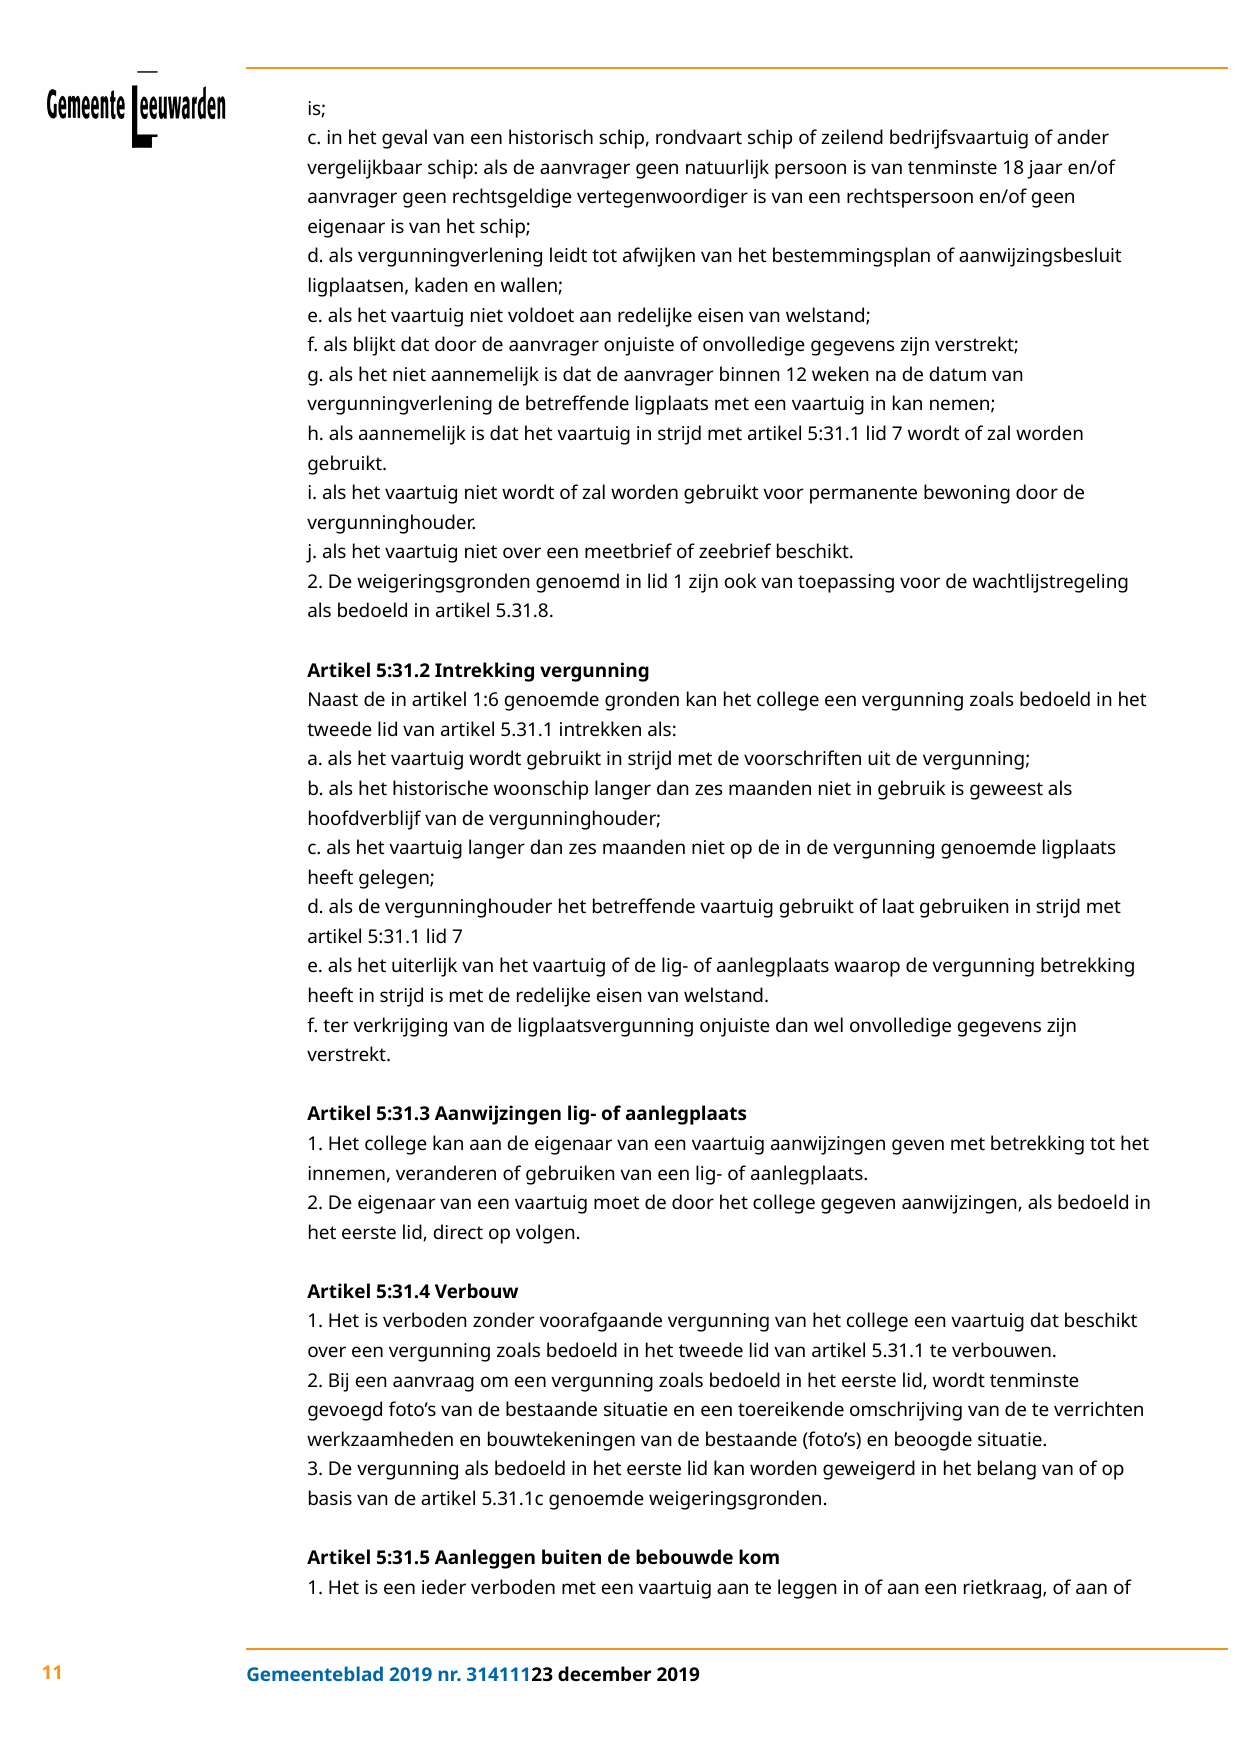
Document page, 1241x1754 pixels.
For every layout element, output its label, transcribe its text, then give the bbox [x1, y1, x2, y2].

list d. als de vergunninghouder het betreffende vaartuig gebruikt of laat gebruiken in strijd met artikel 5:31.1 lid 7 [248, 893, 1152, 949]
list d. als vergunningverlening leidt tot afwijken van het bestemmingsplan of aanwijzingsbesluit ligplaatsen, kaden en wallen; [248, 243, 1152, 298]
list i. als het vaartuig niet wordt of zal worden gebruikt voor permanente bewoning door de vergunninghouder. [248, 479, 1152, 535]
picture [41, 47, 231, 172]
list e. als het uiterlijk van het vaartuig of de lig- of aanlegplaats waarop de vergunning betrekking heeft in strijd is met de redelijke eisen van welstand. [248, 953, 1152, 1008]
list j. als het vaartuig niet over een meetbrief of zeebrief beschikt. [248, 538, 1152, 564]
list g. als het niet aannemelijk is dat de aanvrager binnen 12 weken na de datum van vergunningverlening de betreffende ligplaats met een vaartuig in kan nemen; [248, 361, 1152, 416]
list c. in het geval van een historisch schip, rondvaart schip of zeilend bedrijfsvaartuig of ander vergelijkbaar schip: als de aanvrager geen natuurlijk persoon is van tenminste 18 jaar en/of aanvrager geen rechtsgeldige vertegenwoordiger is van een rechtspersoon en/of geen eigenaar is van het schip; [248, 124, 1152, 239]
list 2. De weigeringsgronden genoemd in lid 1 zijn ook van toepassing voor de wachtlijstregeling als bedoeld in artikel 5.31.8. [248, 568, 1152, 623]
list Artikel 5:31.5 Aanleggen buiten de bebouwde kom [248, 1544, 1152, 1570]
list Artikel 5:31.4 Verbouw [248, 1278, 1152, 1304]
list 1. Het is verboden zonder voorafgaande vergunning van het college een vaartuig dat beschikt over een vergunning zoals bedoeld in het tweede lid van artikel 5.31.1 te verbouwen. [248, 1308, 1152, 1363]
list f. als blijkt dat door de aanvrager onjuiste of onvolledige gegevens zijn verstrekt; [248, 331, 1152, 357]
list 2. De eigenaar van een vaartuig moet de door het college gegeven aanwijzingen, als bedoeld in het eerste lid, direct op volgen. [248, 1189, 1152, 1245]
list b. als het historische woonschip langer dan zes maanden niet in gebruik is geweest als hoofdverblijf van de vergunninghouder; [248, 775, 1152, 831]
list Artikel 5:31.2 Intrekking vergunning [248, 657, 1152, 683]
list f. ter verkrijging van de ligplaatsvergunning onjuiste dan wel onvolledige gegevens zijn verstrekt. [248, 1012, 1152, 1067]
list Naast de in artikel 1:6 genoemde gronden kan het college een vergunning zoals bedoeld in het tweede lid van artikel 5.31.1 intrekken als: [248, 686, 1152, 742]
list a. als het vaartuig wordt gebruikt in strijd met de voorschriften uit de vergunning; [248, 746, 1152, 771]
list 1. Het is een ieder verboden met een vaartuig aan te leggen in of aan een rietkraag, of aan of [248, 1574, 1152, 1600]
list Artikel 5:31.3 Aanwijzingen lig- of aanlegplaats [248, 1101, 1152, 1126]
list h. als aannemelijk is dat het vaartuig in strijd met artikel 5:31.1 lid 7 wordt of zal worden gebruikt. [248, 420, 1152, 476]
list is; [248, 95, 1152, 121]
list 2. Bij een aanvraag om een vergunning zoals bedoeld in het eerste lid, wordt tenminste gevoegd foto’s van de bestaande situatie en een toereikende omschrijving van de te verrichten werkzaamheden en bouwtekeningen van de bestaande (foto’s) en beoogde situatie. [248, 1367, 1152, 1452]
list 3. De vergunning als bedoeld in het eerste lid kan worden geweigerd in het belang van of op basis van de artikel 5.31.1c genoemde weigeringsgronden. [248, 1456, 1152, 1511]
list c. als het vaartuig langer dan zes maanden niet op de in de vergunning genoemde ligplaats heeft gelegen; [248, 834, 1152, 890]
list 1. Het college kan aan de eigenaar van een vaartuig aanwijzingen geven met betrekking tot het innemen, veranderen of gebruiken van een lig- of aanlegplaats. [248, 1130, 1152, 1186]
list e. als het vaartuig niet voldoet aan redelijke eisen van welstand; [248, 302, 1152, 328]
